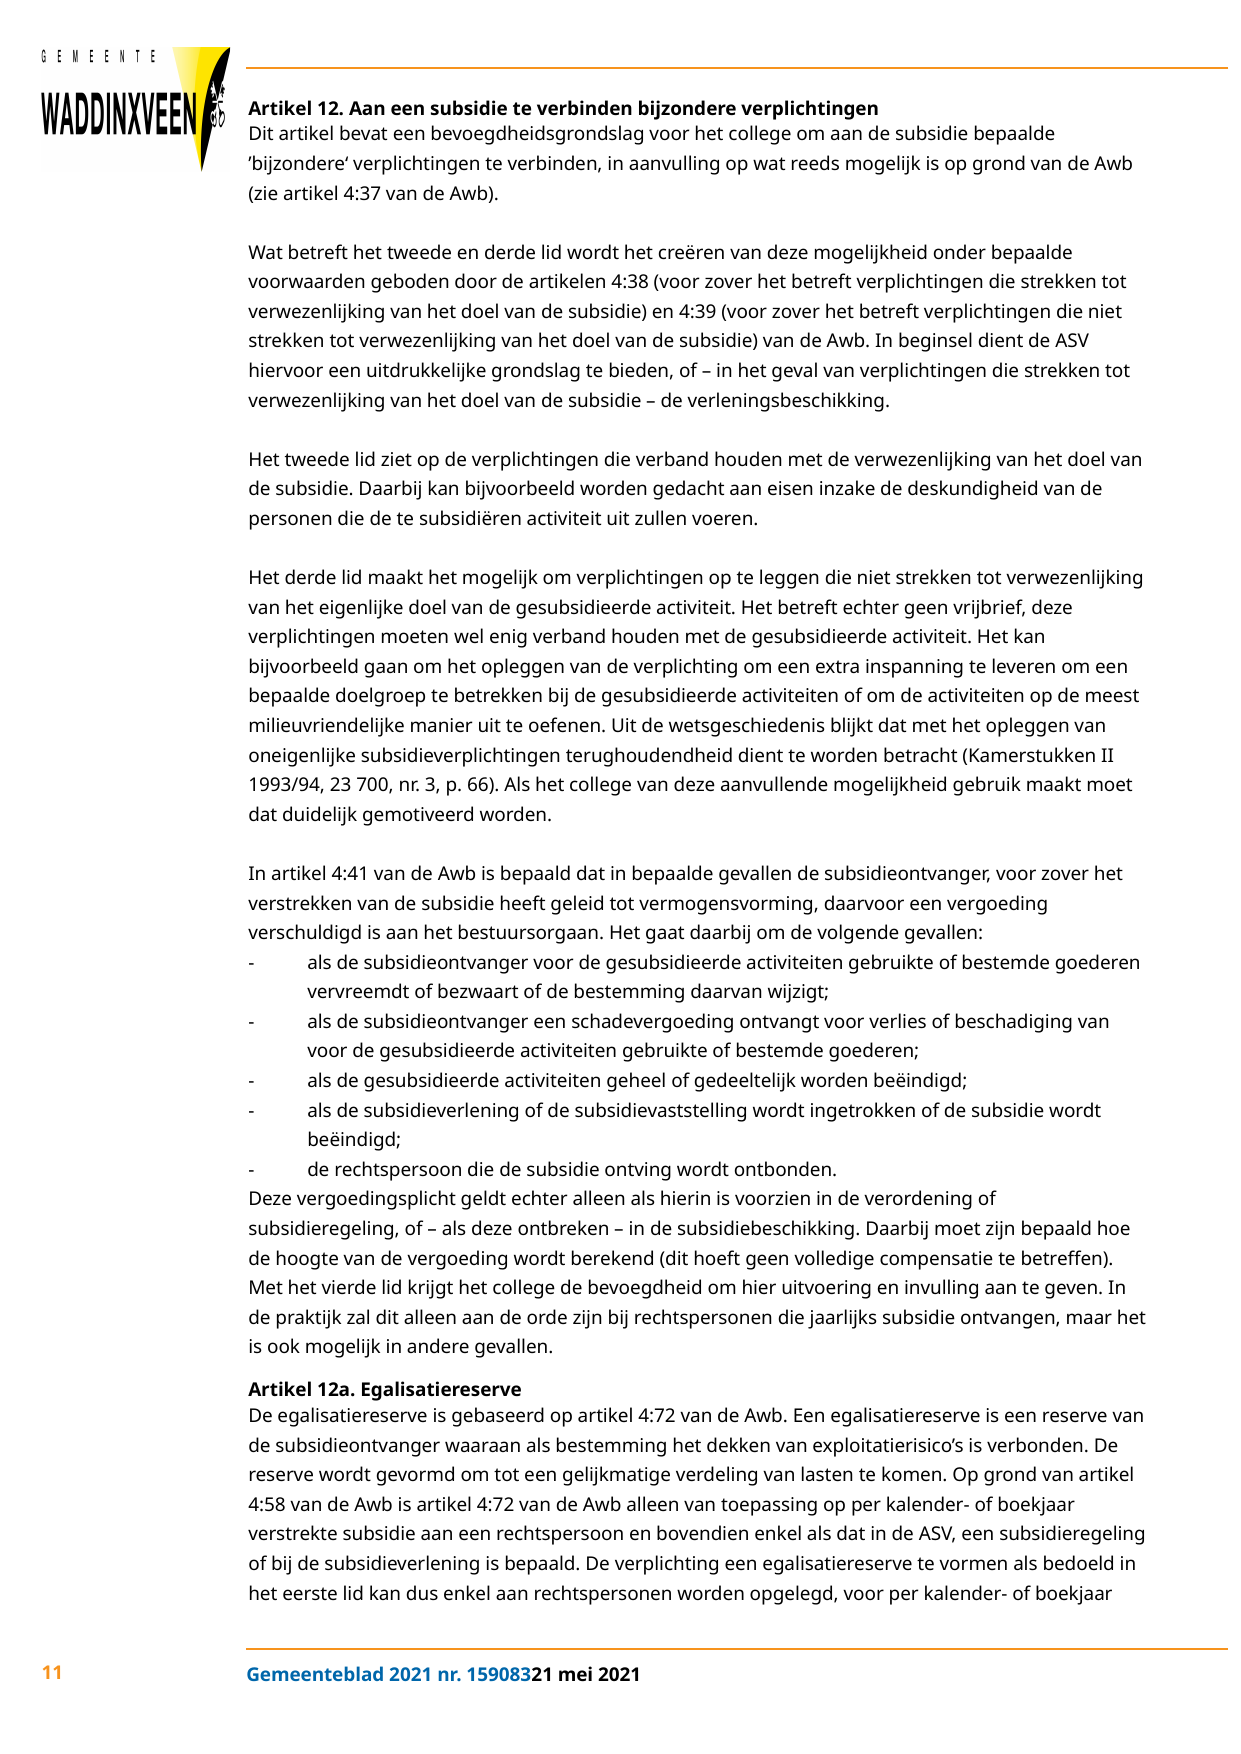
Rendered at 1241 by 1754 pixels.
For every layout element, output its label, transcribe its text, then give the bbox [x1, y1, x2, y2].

list als de subsidieontvanger een schadevergoeding ontvangt voor verlies of beschadiging van voor de gesubsidieerde activiteiten gebruikte of bestemde goederen; [248, 1008, 1152, 1063]
list als de subsidieontvanger voor de gesubsidieerde activiteiten gebruikte of bestemde goederen vervreemdt of bezwaart of de bestemming daarvan wijzigt; [248, 949, 1152, 1004]
text Artikel 12a. Egalisatiereserve [248, 1377, 1152, 1402]
text Deze vergoedingsplicht geldt echter alleen als hierin is voorzien in de verordening of subsidieregeling, of – als deze ontbreken – in de subsidiebeschikking. Daarbij moet zijn bepaald hoe de hoogte van de vergoeding wordt berekend (dit hoeft geen volledige compensatie te betreffen). Met het vierde lid krijgt het college de bevoegdheid om hier uitvoering en invulling aan te geven. In de praktijk zal dit alleen aan de orde zijn bij rechtspersonen die jaarlijks subsidie ontvangen, maar het is ook mogelijk in andere gevallen. [248, 1186, 1152, 1359]
list als de subsidieverlening of de subsidievaststelling wordt ingetrokken of de subsidie wordt beëindigd; [248, 1097, 1152, 1152]
text De egalisatiereserve is gebaseerd op artikel 4:72 van de Awb. Een egalisatiereserve is een reserve van de subsidieontvanger waaraan als bestemming het dekken van exploitatierisico’s is verbonden. De reserve wordt gevormd om tot een gelijkmatige verdeling van lasten te komen. Op grond van artikel 4:58 van de Awb is artikel 4:72 van de Awb alleen van toepassing op per kalender- of boekjaar verstrekte subsidie aan een rechtspersoon en bovendien enkel als dat in de ASV, een subsidieregeling of bij de subsidieverlening is bepaald. De verplichting een egalisatiereserve te vormen als bedoeld in het eerste lid kan dus enkel aan rechtspersonen worden opgelegd, voor per kalender- of boekjaar [248, 1402, 1152, 1606]
text Het tweede lid ziet op de verplichtingen die verband houden met de verwezenlijking van het doel van de subsidie. Daarbij kan bijvoorbeeld worden gedacht aan eisen inzake de deskundigheid van de personen die de te subsidiëren activiteit uit zullen voeren. [248, 446, 1152, 531]
picture [41, 47, 231, 172]
text Het derde lid maakt het mogelijk om verplichtingen op te leggen die niet strekken tot verwezenlijking van het eigenlijke doel van de gesubsidieerde activiteit. Het betreft echter geen vrijbrief, deze verplichtingen moeten wel enig verband houden met de gesubsidieerde activiteit. Het kan bijvoorbeeld gaan om het opleggen van de verplichting om een extra inspanning te leveren om een bepaalde doelgroep te betrekken bij de gesubsidieerde activiteiten of om de activiteiten op de meest milieuvriendelijke manier uit te oefenen. Uit de wetsgeschiedenis blijkt dat met het opleggen van oneigenlijke subsidieverplichtingen terughoudendheid dient te worden betracht (Kamerstukken II 1993/94, 23 700, nr. 3, p. 66). Als het college van deze aanvullende mogelijkheid gebruik maakt moet dat duidelijk gemotiveerd worden. [248, 564, 1152, 827]
text Dit artikel bevat een bevoegdheidsgrondslag voor het college om aan de subsidie bepaalde ’bijzondere‘ verplichtingen te verbinden, in aanvulling op wat reeds mogelijk is op grond van de Awb (zie artikel 4:37 van de Awb). [248, 121, 1152, 205]
list als de gesubsidieerde activiteiten geheel of gedeeltelijk worden beëindigd; [248, 1067, 1152, 1093]
text Wat betreft het tweede en derde lid wordt het creëren van deze mogelijkheid onder bepaalde voorwaarden geboden door de artikelen 4:38 (voor zover het betreft verplichtingen die strekken tot verwezenlijking van het doel van de subsidie) en 4:39 (voor zover het betreft verplichtingen die niet strekken tot verwezenlijking van het doel van de subsidie) van de Awb. In beginsel dient de ASV hiervoor een uitdrukkelijke grondslag te bieden, of – in het geval van verplichtingen die strekken tot verwezenlijking van het doel van de subsidie – de verleningsbeschikking. [248, 239, 1152, 412]
text Artikel 12. Aan een subsidie te verbinden bijzondere verplichtingen [248, 95, 1152, 121]
text In artikel 4:41 van de Awb is bepaald dat in bepaalde gevallen de subsidieontvanger, voor zover het verstrekken van de subsidie heeft geleid tot vermogensvorming, daarvoor een vergoeding verschuldigd is aan het bestuursorgaan. Het gaat daarbij om de volgende gevallen: [248, 860, 1152, 945]
list de rechtspersoon die de subsidie ontving wordt ontbonden. [248, 1156, 1152, 1182]
